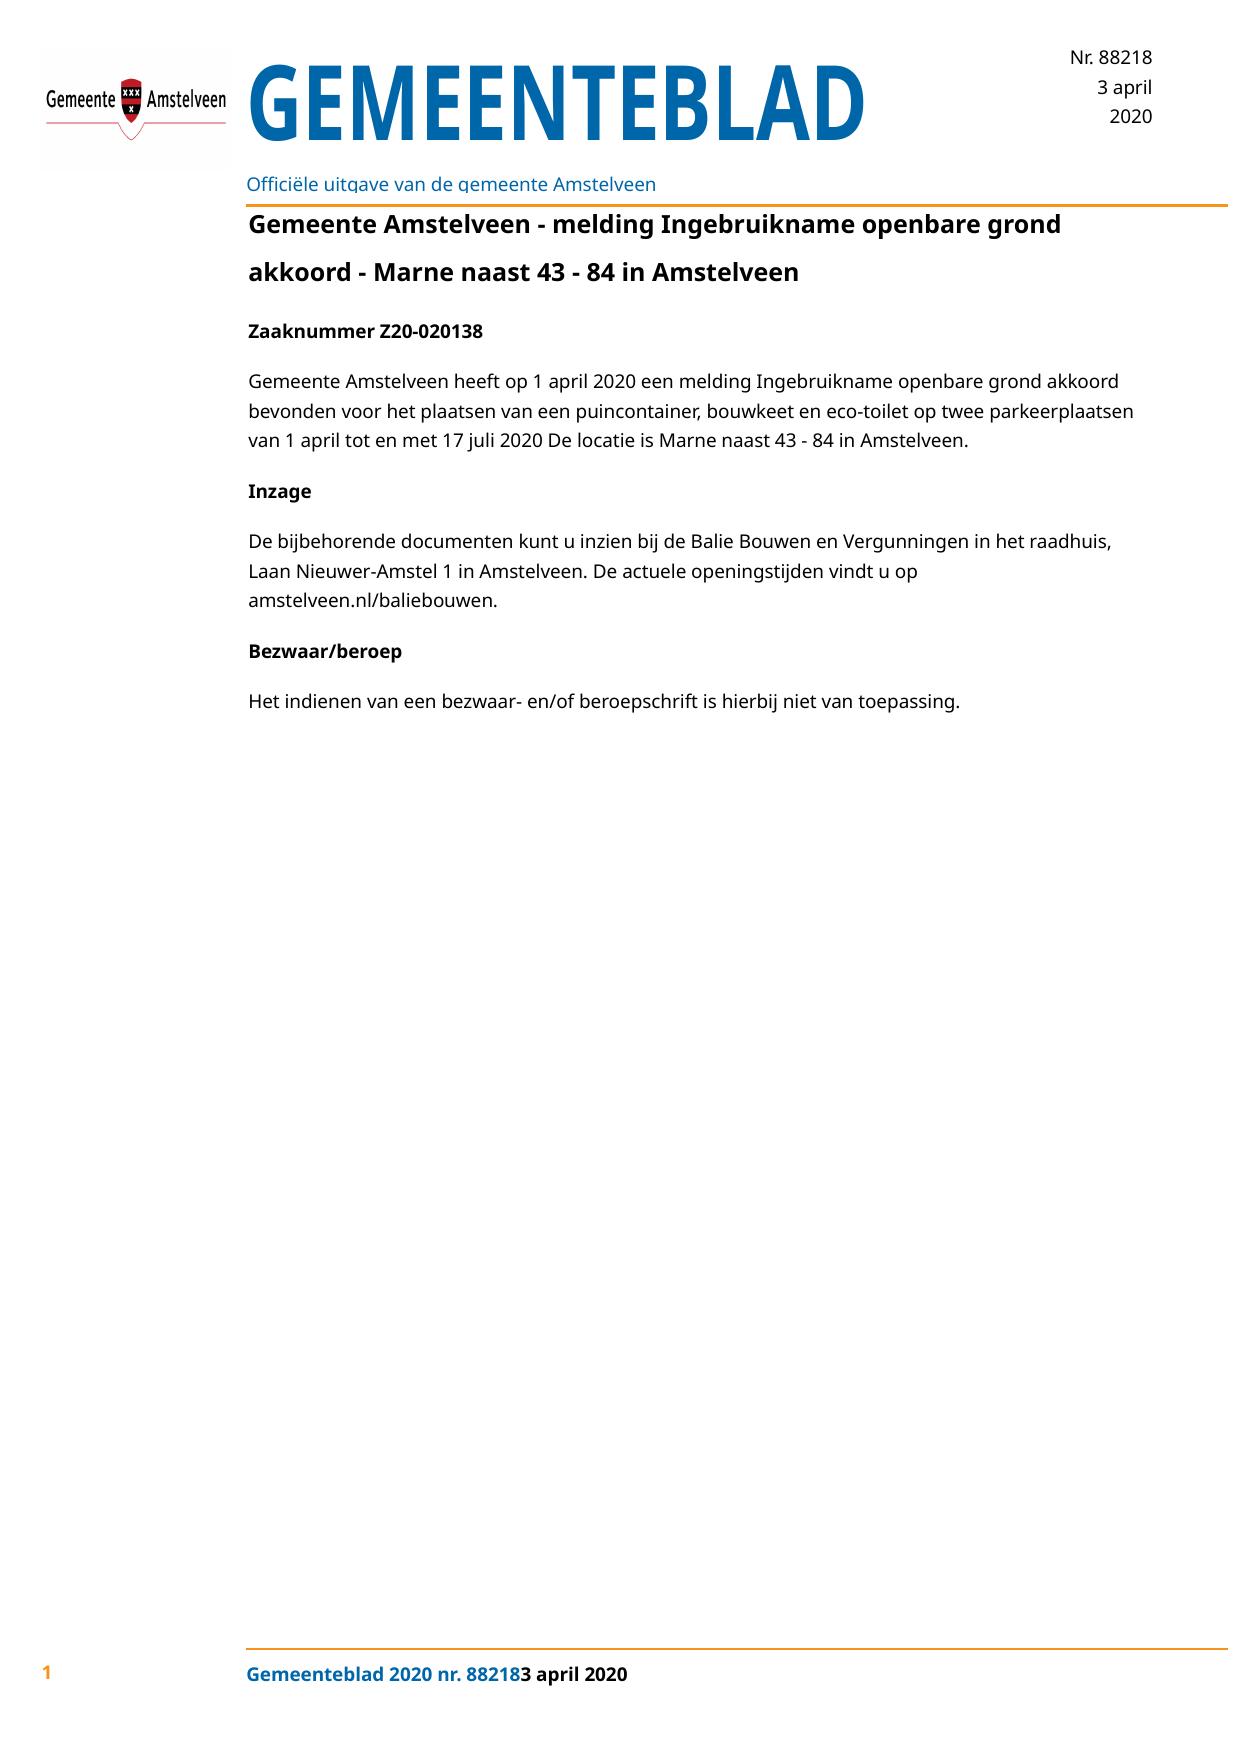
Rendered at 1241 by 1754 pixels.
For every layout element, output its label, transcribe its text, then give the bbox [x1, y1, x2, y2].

text Bezwaar/beroep [248, 638, 1152, 664]
text Gemeente Amstelveen - melding Ingebruikname openbare grond akkoord - Marne naast 43 - 84 in Amstelveen [248, 207, 1152, 288]
text Gemeente Amstelveen heeft op 1 april 2020 een melding Ingebruikname openbare grond akkoord bevonden voor het plaatsen van een puincontainer, bouwkeet en eco-toilet op twee parkeerplaatsen van 1 april tot en met 17 juli 2020 De locatie is Marne naast 43 - 84 in Amstelveen. [248, 368, 1152, 453]
picture [41, 47, 231, 172]
text Het indienen van een bezwaar- en/of beroepschrift is hierbij niet van toepassing. [248, 688, 1152, 714]
text De bijbehorende documenten kunt u inzien bij de Balie Bouwen en Vergunningen in het raadhuis, Laan Nieuwer-Amstel 1 in Amstelveen. De actuele openingstijden vindt u op amstelveen.nl/baliebouwen. [248, 528, 1152, 613]
text Zaaknummer Z20-020138 [248, 318, 1152, 344]
text Inzage [248, 478, 1152, 504]
